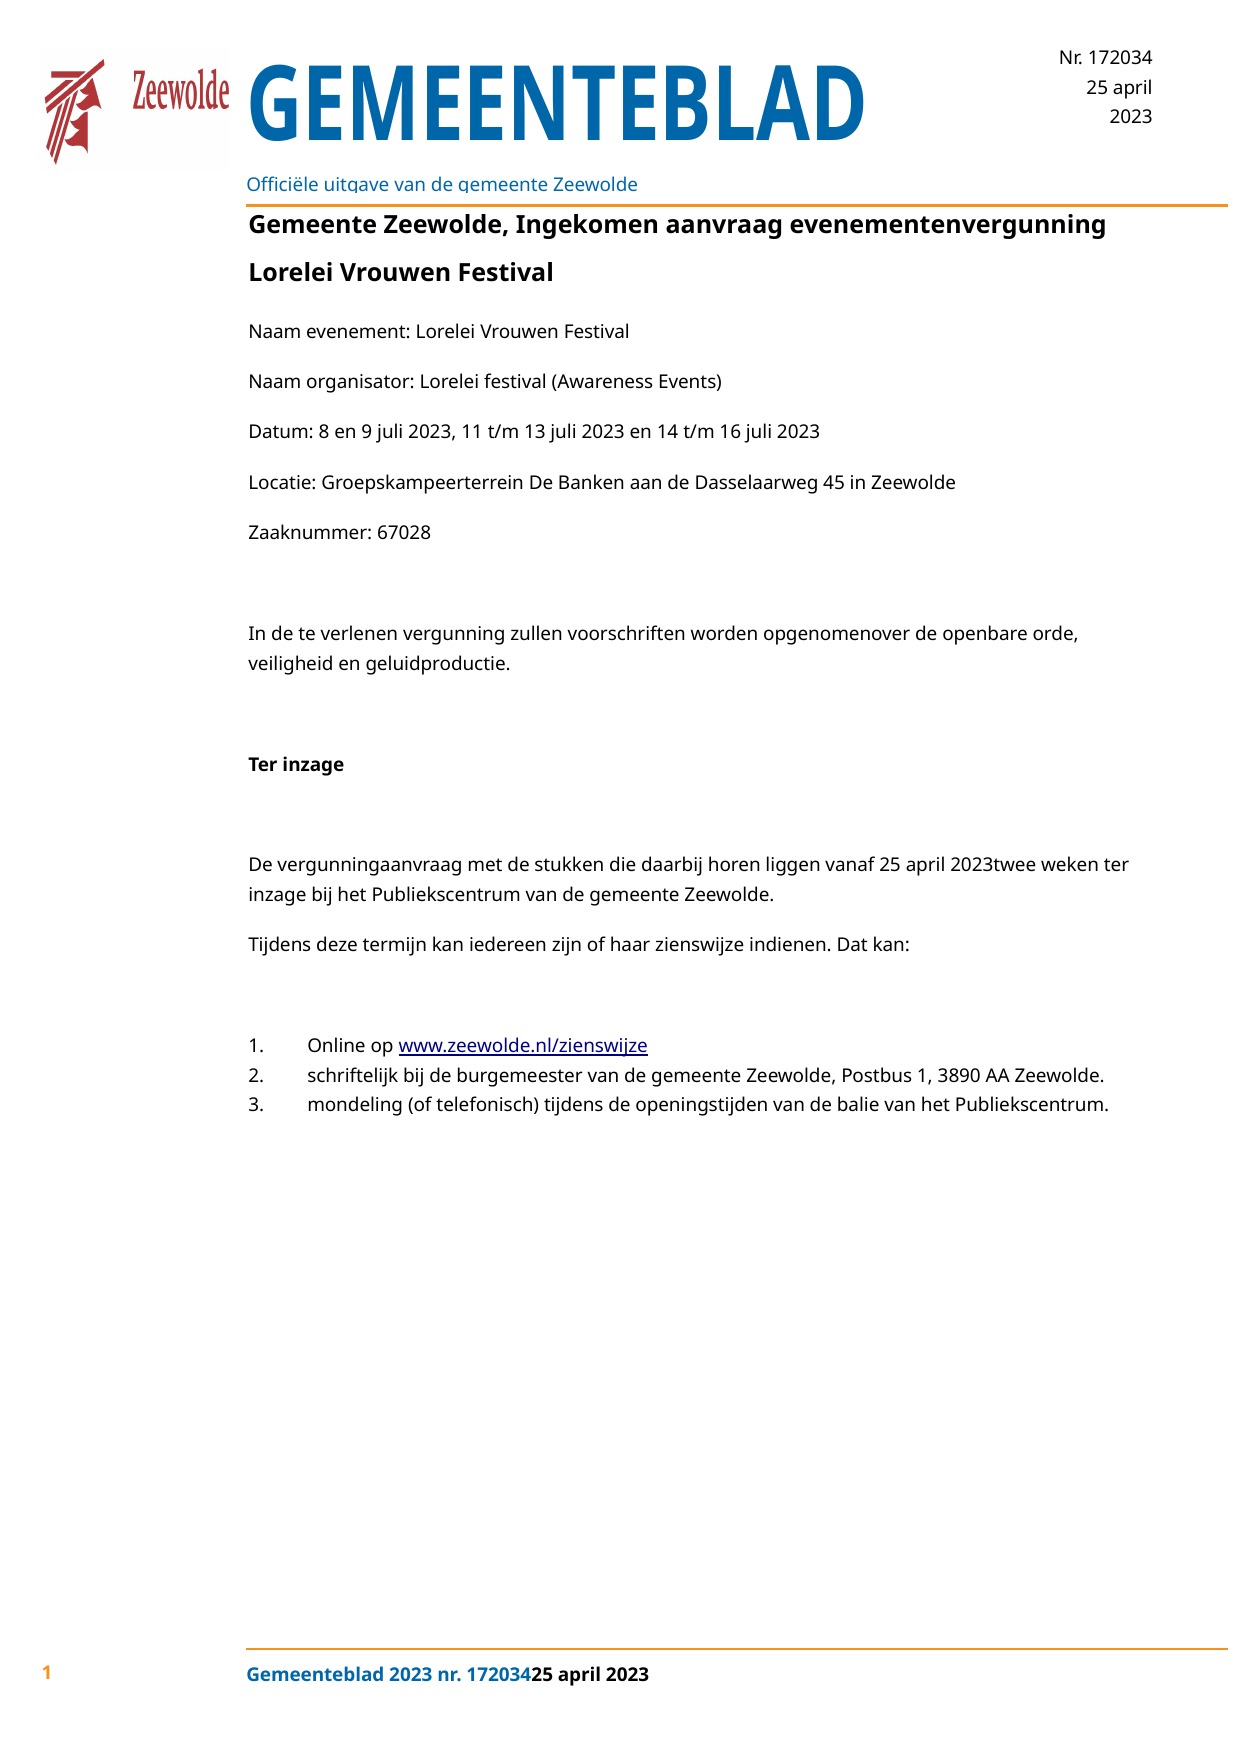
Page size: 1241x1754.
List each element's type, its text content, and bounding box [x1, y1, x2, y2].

text Locatie: Groepskampeerterrein De Banken aan de Dasselaarweg 45 in Zeewolde [248, 469, 1152, 495]
text Gemeente Zeewolde, Ingekomen aanvraag evenementenvergunning Lorelei Vrouwen Festival [248, 207, 1152, 288]
text In de te verlenen vergunning zullen voorschriften worden opgenomenover de openbare orde, veiligheid en geluidproductie. [248, 620, 1152, 676]
text Zaaknummer: 67028 [248, 519, 1152, 545]
text Ter inzage [248, 751, 1152, 777]
text Naam organisator: Lorelei festival (Awareness Events) [248, 368, 1152, 394]
picture [41, 47, 231, 172]
list Online op www.zeewolde.nl/zienswijze [248, 1032, 1152, 1058]
list schriftelijk bij de burgemeester van de gemeente Zeewolde, Postbus 1, 3890 AA Zeewolde. [248, 1062, 1152, 1088]
text Naam evenement: Lorelei Vrouwen Festival [248, 318, 1152, 344]
text De vergunningaanvraag met de stukken die daarbij horen liggen vanaf 25 april 2023twee weken ter inzage bij het Publiekscentrum van de gemeente Zeewolde. [248, 852, 1152, 907]
text Tijdens deze termijn kan iedereen zijn of haar zienswijze indienen. Dat kan: [248, 932, 1152, 957]
text Datum: 8 en 9 juli 2023, 11 t/m 13 juli 2023 en 14 t/m 16 juli 2023 [248, 419, 1152, 444]
list mondeling (of telefonisch) tijdens de openingstijden van de balie van het Publiekscentrum. [248, 1092, 1152, 1117]
